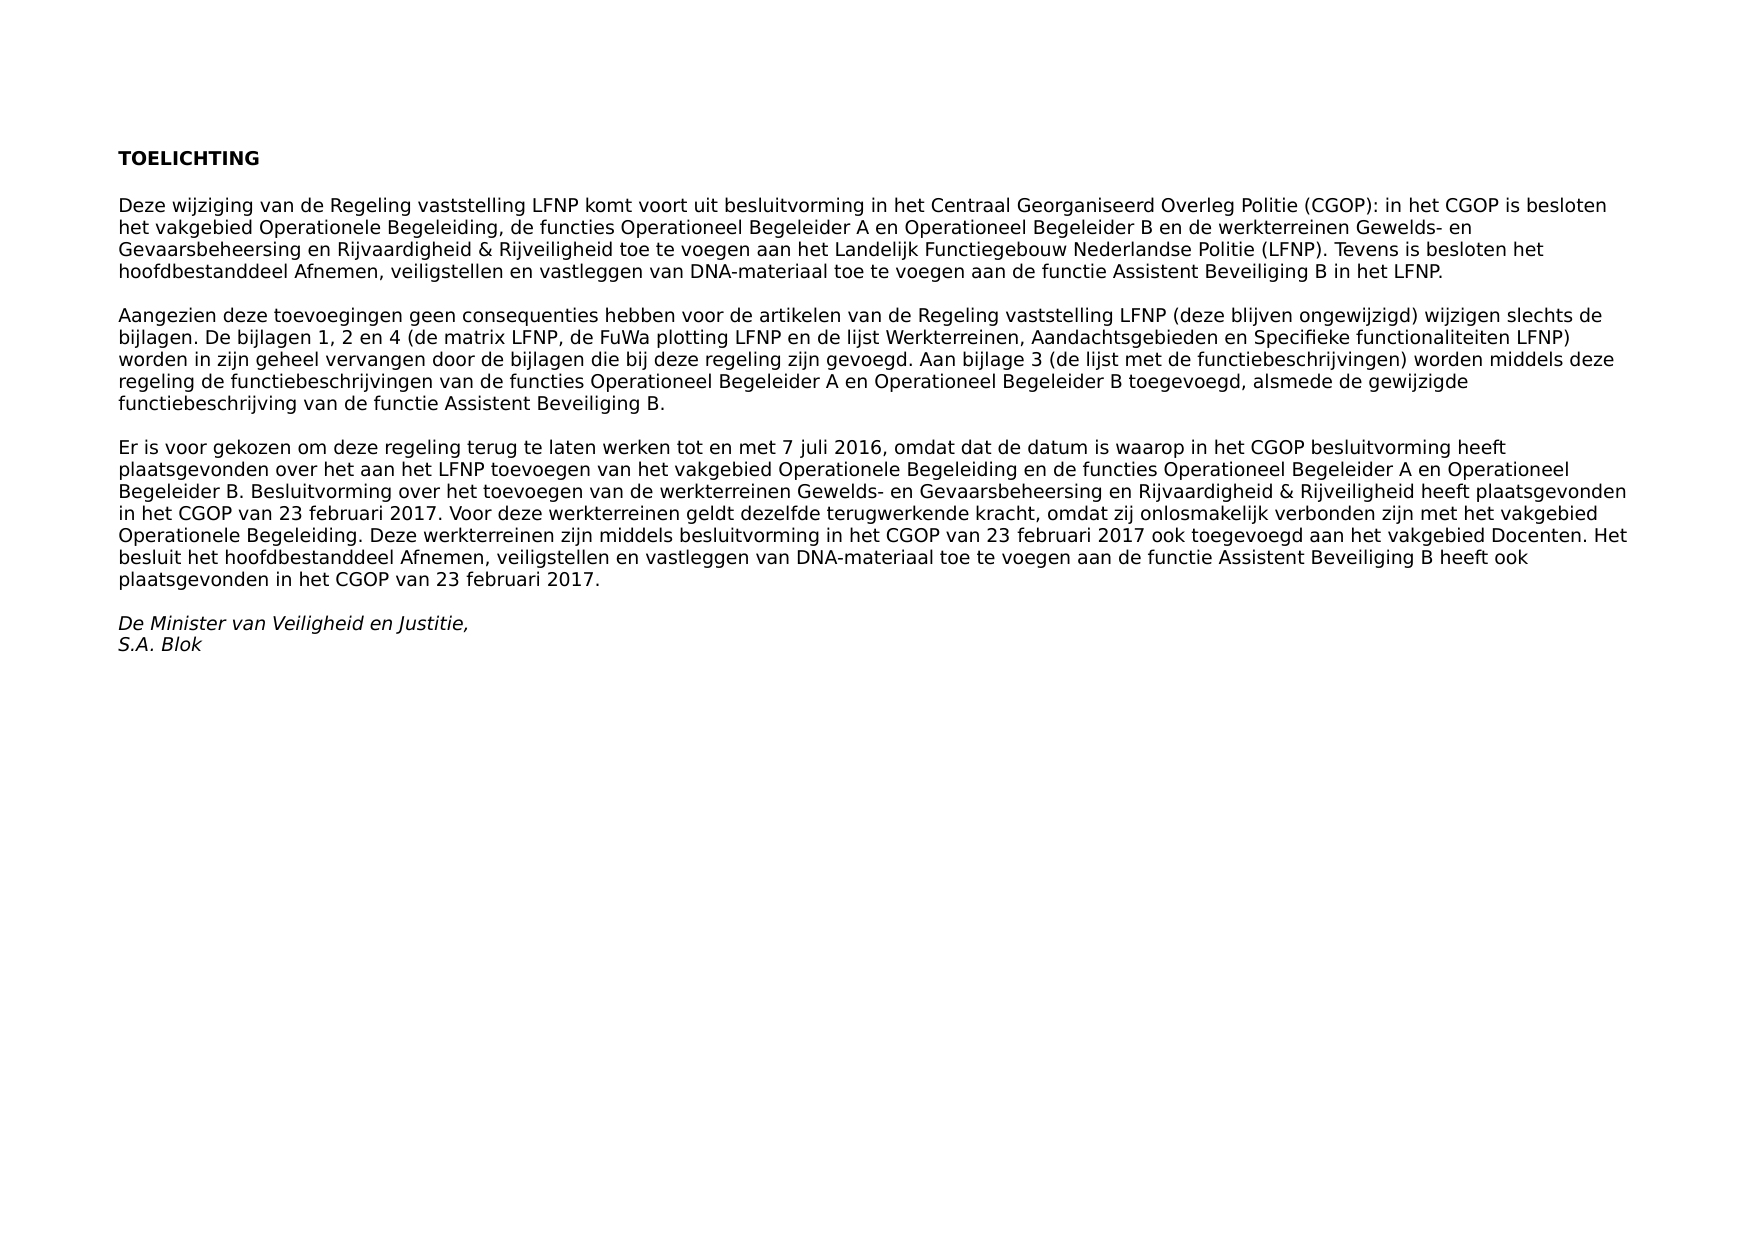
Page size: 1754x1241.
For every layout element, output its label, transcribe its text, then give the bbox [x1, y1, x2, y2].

text Deze wijziging van de Regeling vaststelling LFNP komt voort uit besluitvorming in het Centraal Georganiseerd Overleg Politie (CGOP): in het CGOP is besloten het vakgebied Operationele Begeleiding, de functies Operationeel Begeleider A en Operationeel Begeleider B en de werkterreinen Gewelds- en Gevaarsbeheersing en Rijvaardigheid & Rijveiligheid toe te voegen aan het Landelijk Functiegebouw Nederlandse Politie (LFNP). Tevens is besloten het hoofdbestanddeel Afnemen, veiligstellen en vastleggen van DNA-materiaal toe te voegen aan de functie Assistent Beveiliging B in het LFNP. [118, 195, 1636, 283]
subtitle TOELICHTING [118, 148, 1636, 170]
text Aangezien deze toevoegingen geen consequenties hebben voor de artikelen van de Regeling vaststelling LFNP (deze blijven ongewijzigd) wijzigen slechts de bijlagen. De bijlagen 1, 2 en 4 (de matrix LFNP, de FuWa plotting LFNP en de lijst Werkterreinen, Aandachtsgebieden en Specifieke functionaliteiten LFNP) worden in zijn geheel vervangen door de bijlagen die bij deze regeling zijn gevoegd. Aan bijlage 3 (de lijst met de functiebeschrijvingen) worden middels deze regeling de functiebeschrijvingen van de functies Operationeel Begeleider A en Operationeel Begeleider B toegevoegd, alsmede de gewijzigde functiebeschrijving van de functie Assistent Beveiliging B. [118, 305, 1636, 415]
text Er is voor gekozen om deze regeling terug te laten werken tot en met 7 juli 2016, omdat dat de datum is waarop in het CGOP besluitvorming heeft plaatsgevonden over het aan het LFNP toevoegen van het vakgebied Operationele Begeleiding en de functies Operationeel Begeleider A en Operationeel Begeleider B. Besluitvorming over het toevoegen van de werkterreinen Gewelds- en Gevaarsbeheersing en Rijvaardigheid & Rijveiligheid heeft plaatsgevonden in het CGOP van 23 februari 2017. Voor deze werkterreinen geldt dezelfde terugwerkende kracht, omdat zij onlosmakelijk verbonden zijn met het vakgebied Operationele Begeleiding. Deze werkterreinen zijn middels besluitvorming in het CGOP van 23 februari 2017 ook toegevoegd aan het vakgebied Docenten. Het besluit het hoofdbestanddeel Afnemen, veiligstellen en vastleggen van DNA-materiaal toe te voegen aan de functie Assistent Beveiliging B heeft ook plaatsgevonden in het CGOP van 23 februari 2017. [118, 437, 1636, 591]
text De Minister van Veiligheid en Justitie, S.A. Blok [118, 612, 1636, 656]
